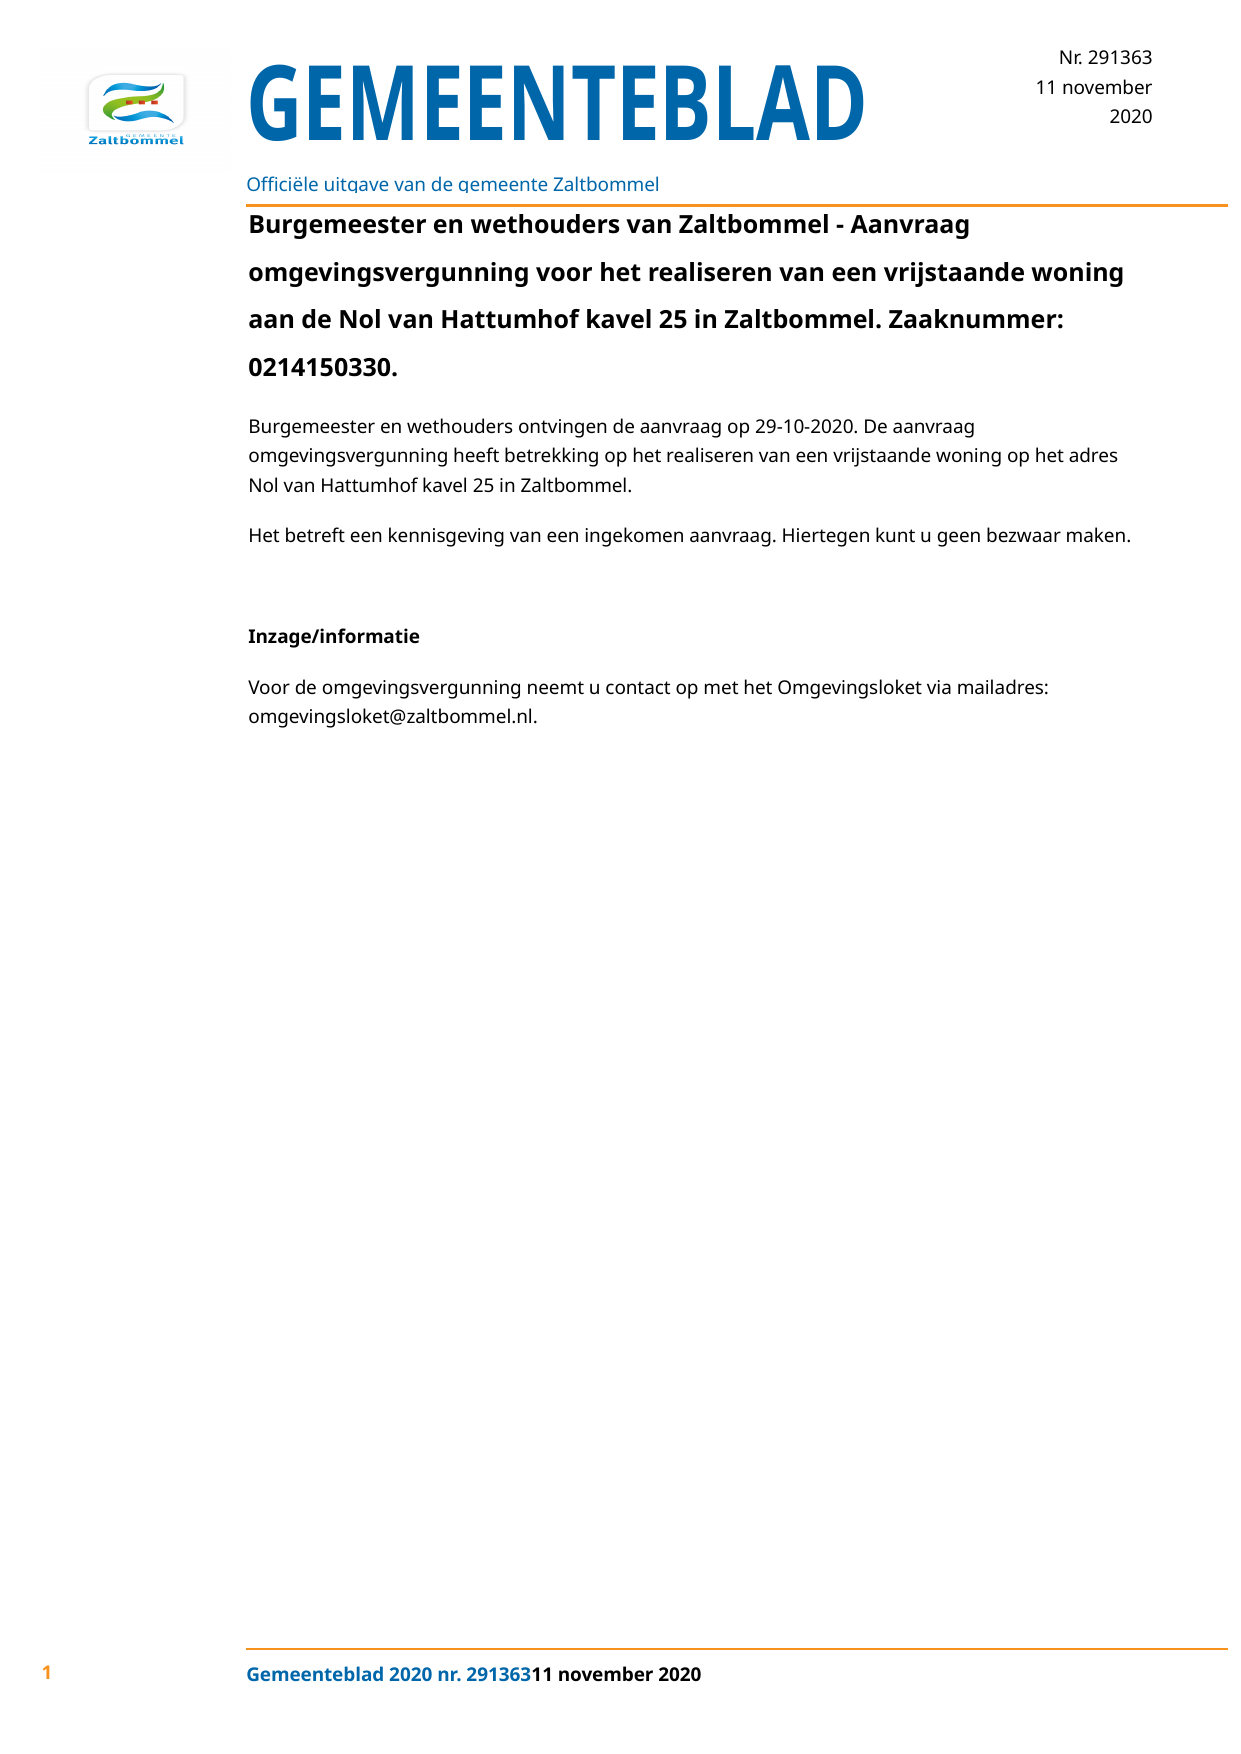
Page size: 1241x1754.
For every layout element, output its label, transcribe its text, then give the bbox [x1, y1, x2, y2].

text Burgemeester en wethouders ontvingen de aanvraag op 29-10-2020. De aanvraag omgevingsvergunning heeft betrekking op het realiseren van een vrijstaande woning op het adres Nol van Hattumhof kavel 25 in Zaltbommel. [248, 413, 1152, 498]
picture [41, 47, 231, 172]
text Het betreft een kennisgeving van een ingekomen aanvraag. Hiertegen kunt u geen bezwaar maken. [248, 523, 1152, 548]
text Voor de omgevingsvergunning neemt u contact op met het Omgevingsloket via mailadres: omgevingsloket@zaltbommel.nl. [248, 674, 1152, 729]
text Burgemeester en wethouders van Zaltbommel - Aanvraag omgevingsvergunning voor het realiseren van een vrijstaande woning aan de Nol van Hattumhof kavel 25 in Zaltbommel. Zaaknummer: 0214150330. [248, 207, 1152, 384]
text Inzage/informatie [248, 623, 1152, 649]
